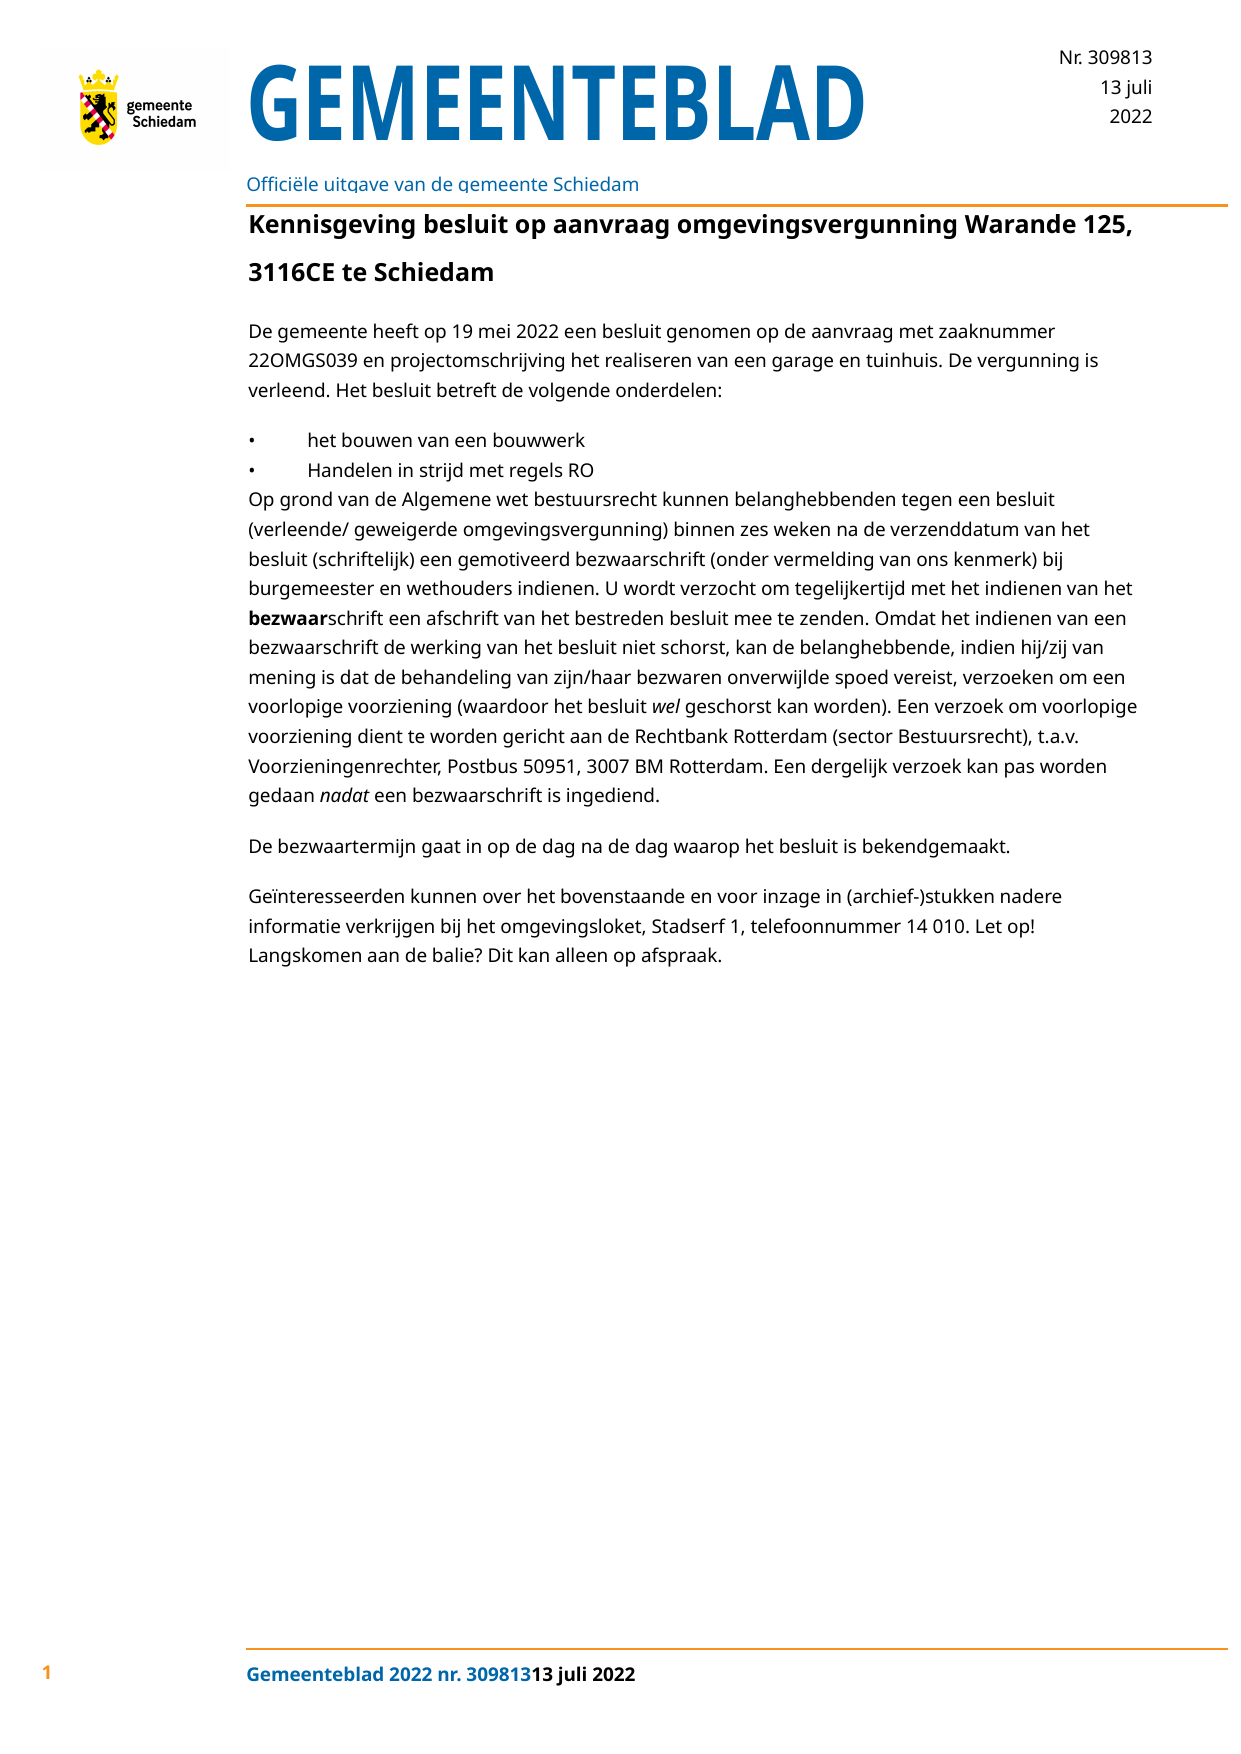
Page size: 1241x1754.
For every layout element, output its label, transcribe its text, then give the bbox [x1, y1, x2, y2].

picture [41, 47, 231, 172]
text De bezwaartermijn gaat in op de dag na de dag waarop het besluit is bekendgemaakt. [248, 833, 1152, 859]
list het bouwen van een bouwwerk [248, 427, 1152, 453]
list Handelen in strijd met regels RO [248, 457, 1152, 483]
text De gemeente heeft op 19 mei 2022 een besluit genomen op de aanvraag met zaaknummer 22OMGS039 en projectomschrijving het realiseren van een garage en tuinhuis. De vergunning is verleend. Het besluit betreft de volgende onderdelen: [248, 318, 1152, 403]
text Geïnteresseerden kunnen over het bovenstaande en voor inzage in (archief-)stukken nadere informatie verkrijgen bij het omgevingsloket, Stadserf 1, telefoonnummer 14 010. Let op! Langskomen aan de balie? Dit kan alleen op afspraak. [248, 883, 1152, 968]
text Op grond van de Algemene wet bestuursrecht kunnen belanghebbenden tegen een besluit (verleende/ geweigerde omgevingsvergunning) binnen zes weken na de verzenddatum van het besluit (schriftelijk) een gemotiveerd bezwaarschrift (onder vermelding van ons kenmerk) bij burgemeester en wethouders indienen. U wordt verzocht om tegelijkertijd met het indienen van het bezwaarschrift een afschrift van het bestreden besluit mee te zenden. Omdat het indienen van een bezwaarschrift de werking van het besluit niet schorst, kan de belanghebbende, indien hij/zij van mening is dat de behandeling van zijn/haar bezwaren onverwijlde spoed vereist, verzoeken om een voorlopige voorziening (waardoor het besluit wel geschorst kan worden). Een verzoek om voorlopige voorziening dient te worden gericht aan de Rechtbank Rotterdam (sector Bestuursrecht), t.a.v. Voorzieningenrechter, Postbus 50951, 3007 BM Rotterdam. Een dergelijk verzoek kan pas worden gedaan nadat een bezwaarschrift is ingediend. [248, 487, 1152, 808]
text Kennisgeving besluit op aanvraag omgevingsvergunning Warande 125, 3116CE te Schiedam [248, 207, 1152, 288]
